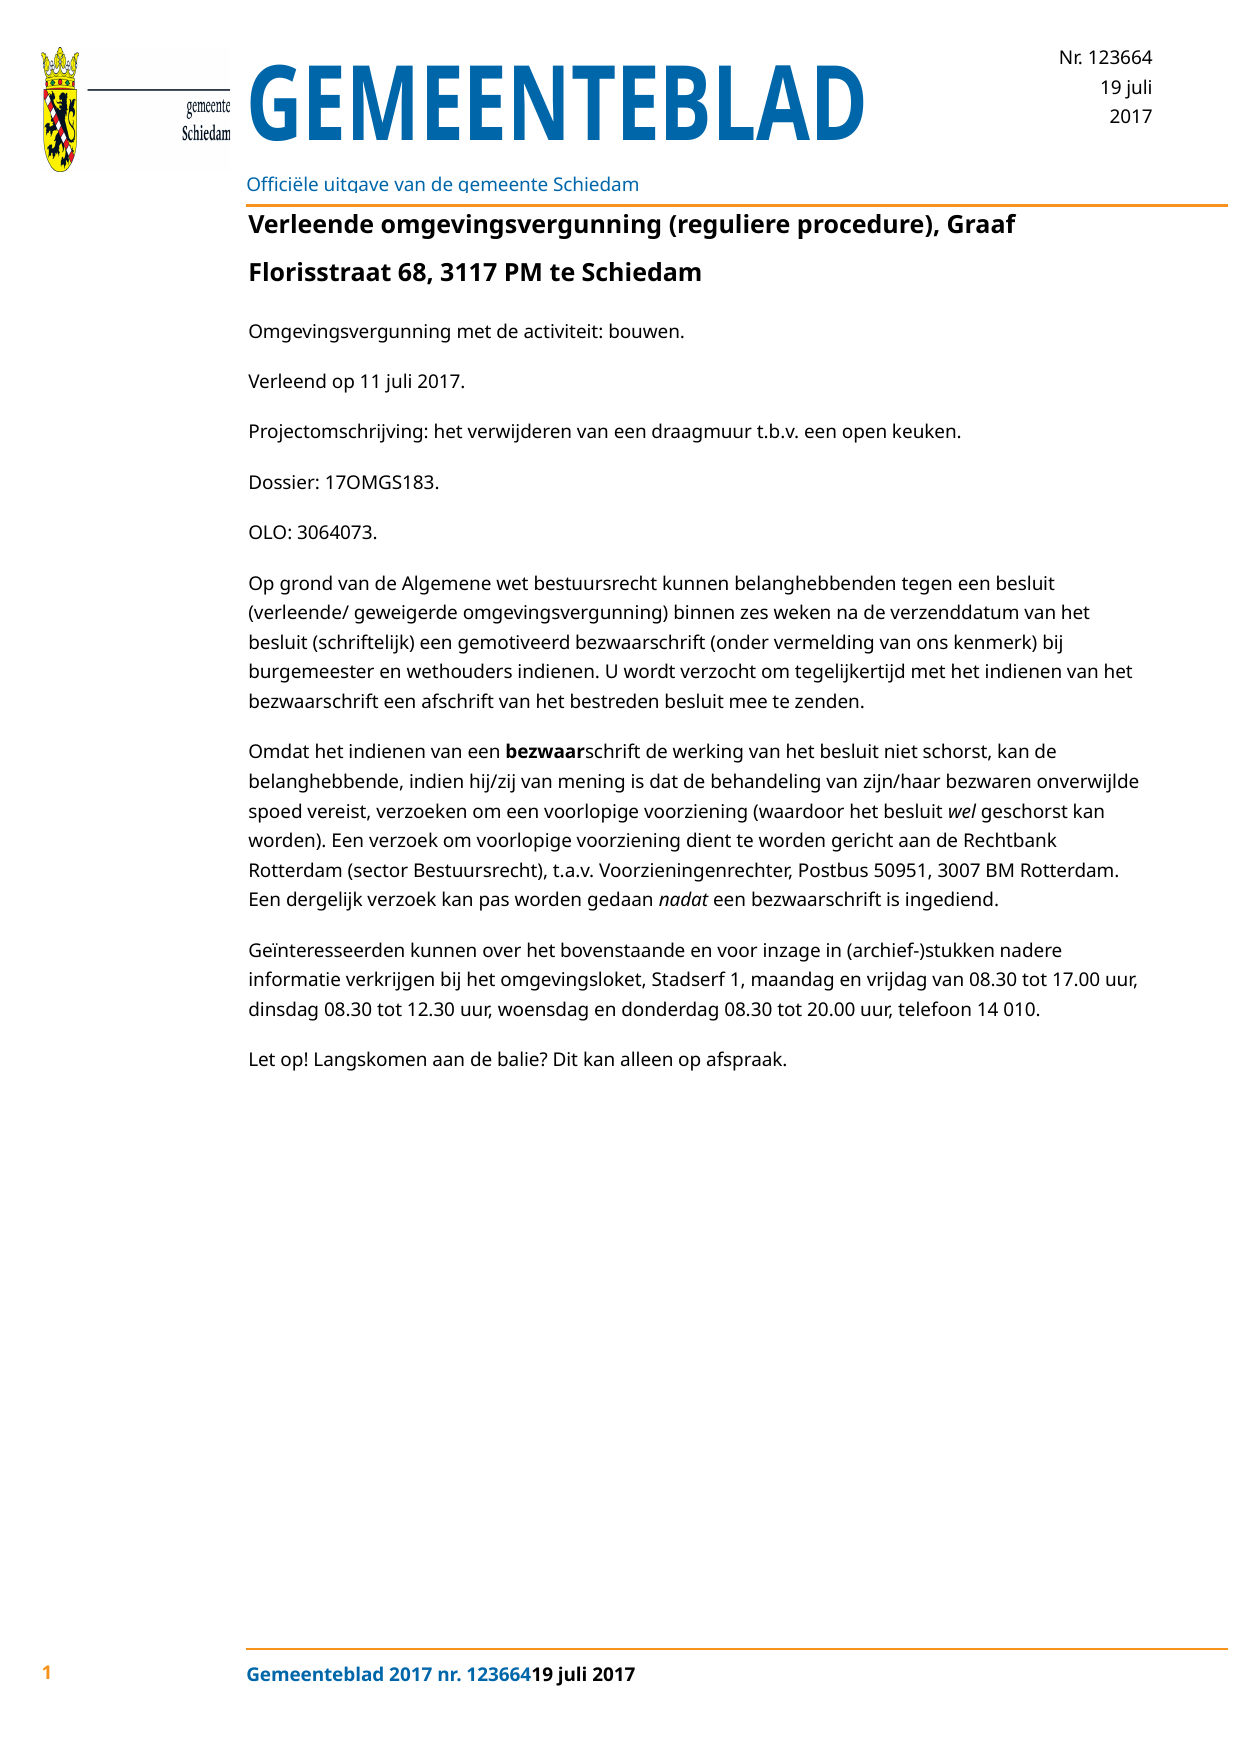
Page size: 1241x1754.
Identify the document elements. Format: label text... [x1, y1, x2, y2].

picture [41, 47, 231, 172]
text Let op! Langskomen aan de balie? Dit kan alleen op afspraak. [248, 1047, 1152, 1072]
text Op grond van de Algemene wet bestuursrecht kunnen belanghebbenden tegen een besluit (verleende/ geweigerde omgevingsvergunning) binnen zes weken na de verzenddatum van het besluit (schriftelijk) een gemotiveerd bezwaarschrift (onder vermelding van ons kenmerk) bij burgemeester en wethouders indienen. U wordt verzocht om tegelijkertijd met het indienen van het bezwaarschrift een afschrift van het bestreden besluit mee te zenden. [248, 570, 1152, 714]
text Verleende omgevingsvergunning (reguliere procedure), Graaf Florisstraat 68, 3117 PM te Schiedam [248, 207, 1152, 288]
text Omdat het indienen van een bezwaarschrift de werking van het besluit niet schorst, kan de belanghebbende, indien hij/zij van mening is dat de behandeling van zijn/haar bezwaren onverwijlde spoed vereist, verzoeken om een voorlopige voorziening (waardoor het besluit wel geschorst kan worden). Een verzoek om voorlopige voorziening dient te worden gericht aan de Rechtbank Rotterdam (sector Bestuursrecht), t.a.v. Voorzieningenrechter, Postbus 50951, 3007 BM Rotterdam. Een dergelijk verzoek kan pas worden gedaan nadat een bezwaarschrift is ingediend. [248, 739, 1152, 912]
text Verleend op 11 juli 2017. [248, 368, 1152, 394]
text Projectomschrijving: het verwijderen van een draagmuur t.b.v. een open keuken. [248, 419, 1152, 444]
text Omgevingsvergunning met de activiteit: bouwen. [248, 318, 1152, 344]
text Dossier: 17OMGS183. [248, 469, 1152, 495]
text Geïnteresseerden kunnen over het bovenstaande en voor inzage in (archief-)stukken nadere informatie verkrijgen bij het omgevingsloket, Stadserf 1, maandag en vrijdag van 08.30 tot 17.00 uur, dinsdag 08.30 tot 12.30 uur, woensdag en donderdag 08.30 tot 20.00 uur, telefoon 14 010. [248, 937, 1152, 1022]
text OLO: 3064073. [248, 519, 1152, 545]
